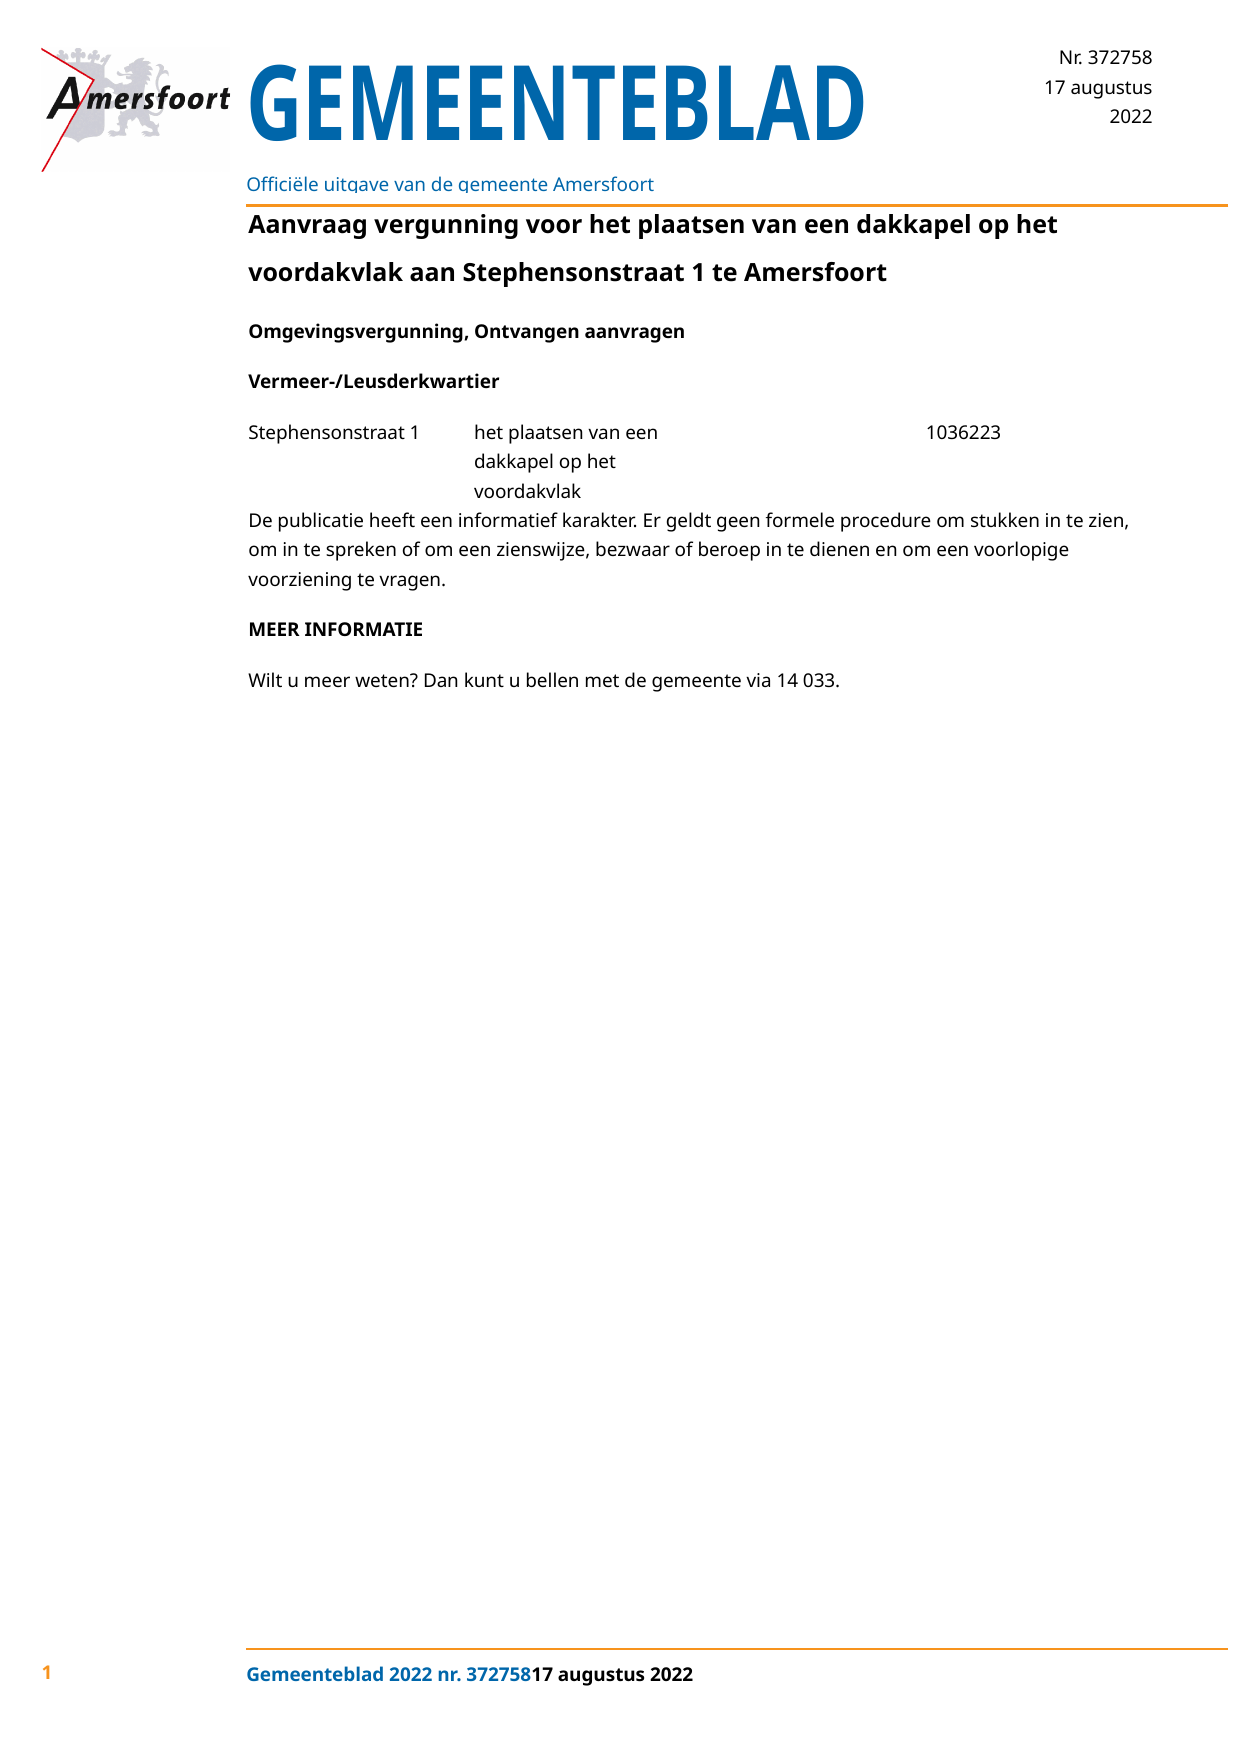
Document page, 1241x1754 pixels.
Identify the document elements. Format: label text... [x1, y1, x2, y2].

text Vermeer-/Leusderkwartier [248, 368, 1152, 394]
table_header [700, 419, 926, 504]
text Wilt u meer weten? Dan kunt u bellen met de gemeente via 14 033. [248, 667, 1152, 693]
text MEER INFORMATIE [248, 617, 1152, 642]
table_header 1036223 [926, 419, 1152, 504]
picture [41, 47, 231, 172]
text De publicatie heeft een informatief karakter. Er geldt geen formele procedure om stukken in te zien, om in te spreken of om een zienswijze, bezwaar of beroep in te dienen en om een voorlopige voorziening te vragen. [248, 507, 1152, 592]
text Aanvraag vergunning voor het plaatsen van een dakkapel op het voordakvlak aan Stephensonstraat 1 te Amersfoort [248, 207, 1152, 288]
text Omgevingsvergunning, Ontvangen aanvragen [248, 318, 1152, 344]
table_header het plaatsen van een dakkapel op het voordakvlak [474, 419, 700, 504]
table_header Stephensonstraat 1 [248, 419, 474, 504]
